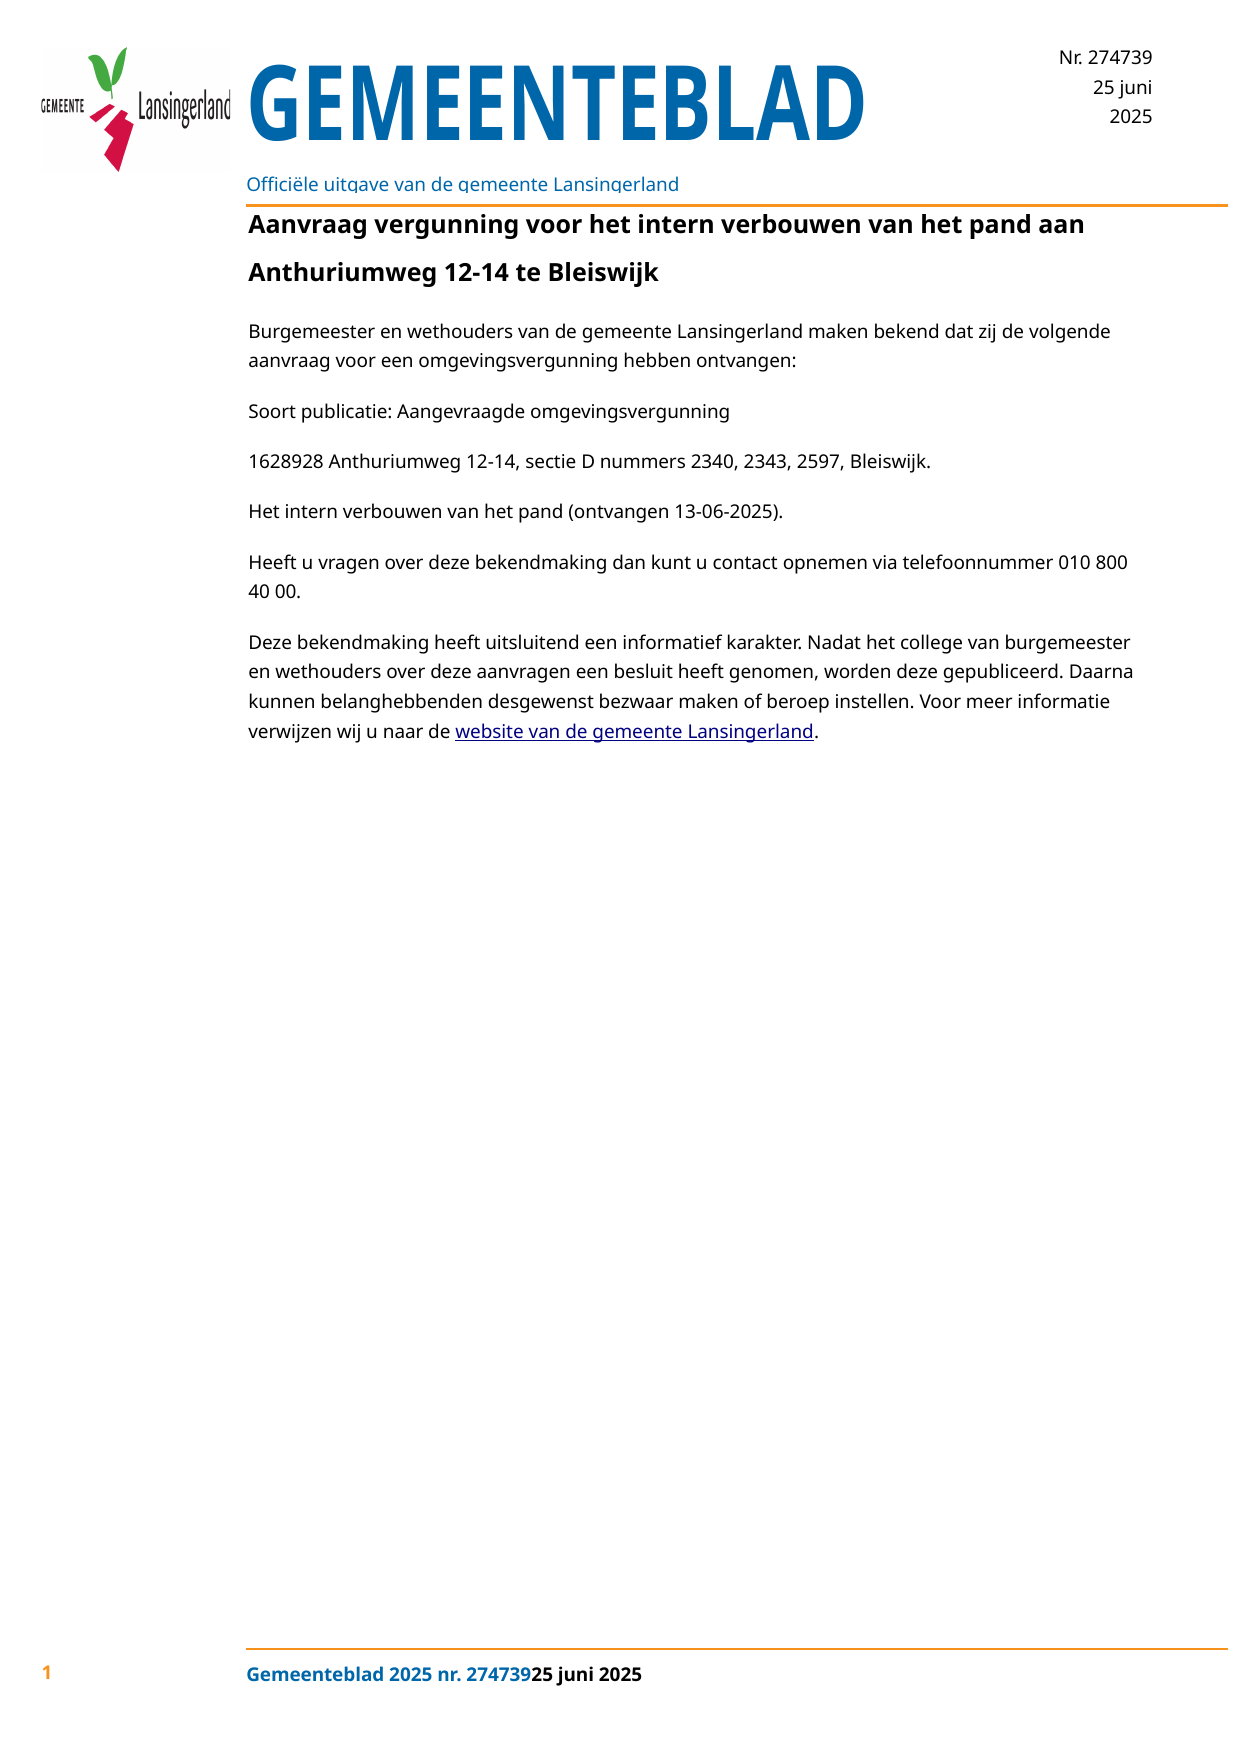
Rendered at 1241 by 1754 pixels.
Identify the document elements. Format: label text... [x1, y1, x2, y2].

text Het intern verbouwen van het pand (ontvangen 13-06-2025). [248, 499, 1152, 524]
text 1628928 Anthuriumweg 12-14, sectie D nummers 2340, 2343, 2597, Bleiswijk. [248, 448, 1152, 474]
text Aanvraag vergunning voor het intern verbouwen van het pand aan Anthuriumweg 12-14 te Bleiswijk [248, 207, 1152, 288]
text Heeft u vragen over deze bekendmaking dan kunt u contact opnemen via telefoonnummer 010 800 40 00. [248, 549, 1152, 604]
picture [41, 47, 231, 172]
text Burgemeester en wethouders van de gemeente Lansingerland maken bekend dat zij de volgende aanvraag voor een omgevingsvergunning hebben ontvangen: [248, 318, 1152, 373]
text Soort publicatie: Aangevraagde omgevingsvergunning [248, 398, 1152, 424]
text Deze bekendmaking heeft uitsluitend een informatief karakter. Nadat het college van burgemeester en wethouders over deze aanvragen een besluit heeft genomen, worden deze gepubliceerd. Daarna kunnen belanghebbenden desgewenst bezwaar maken of beroep instellen. Voor meer informatie verwijzen wij u naar de website van de gemeente Lansingerland. [248, 629, 1152, 744]
